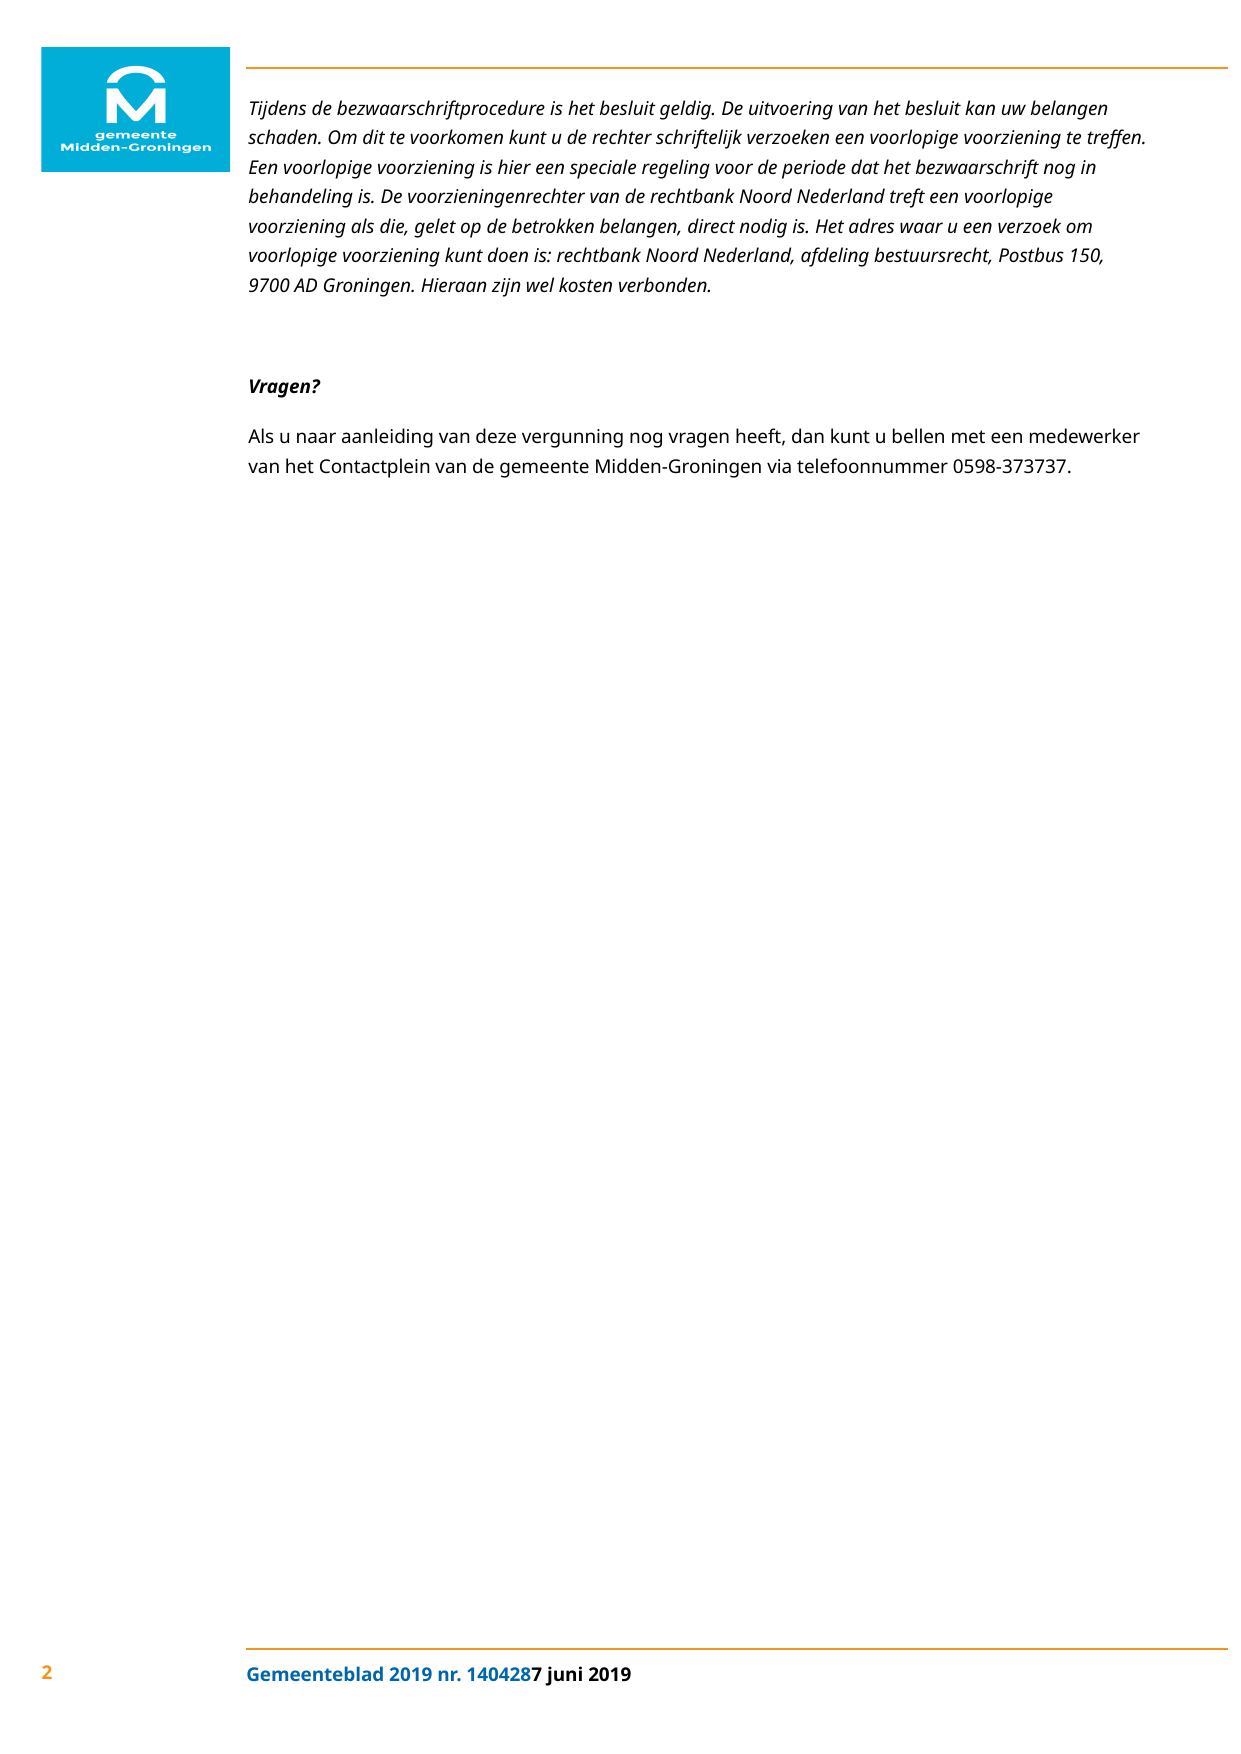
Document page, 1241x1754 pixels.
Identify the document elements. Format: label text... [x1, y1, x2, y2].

text Vragen? [248, 373, 1152, 399]
text Als u naar aanleiding van deze vergunning nog vragen heeft, dan kunt u bellen met een medewerker van het Contactplein van de gemeente Midden-Groningen via telefoonnummer 0598-373737. [248, 423, 1152, 479]
picture [107, 89, 165, 122]
text Tijdens de bezwaarschriftprocedure is het besluit geldig. De uitvoering van het besluit kan uw belangen schaden. Om dit te voorkomen kunt u de rechter schriftelijk verzoeken een voorlopige voorziening te treffen. Een voorlopige voorziening is hier een speciale regeling voor de periode dat het bezwaarschrift nog in behandeling is. De voorzieningenrechter van de rechtbank Noord Nederland treft een voorlopige voorziening als die, gelet op de betrokken belangen, direct nodig is. Het adres waar u een verzoek om voorlopige voorziening kunt doen is: rechtbank Noord Nederland, afdeling bestuursrecht, Postbus 150, 9700 AD Groningen. Hieraan zijn wel kosten verbonden. [248, 95, 1152, 298]
picture [108, 66, 164, 82]
picture [184, 146, 190, 153]
